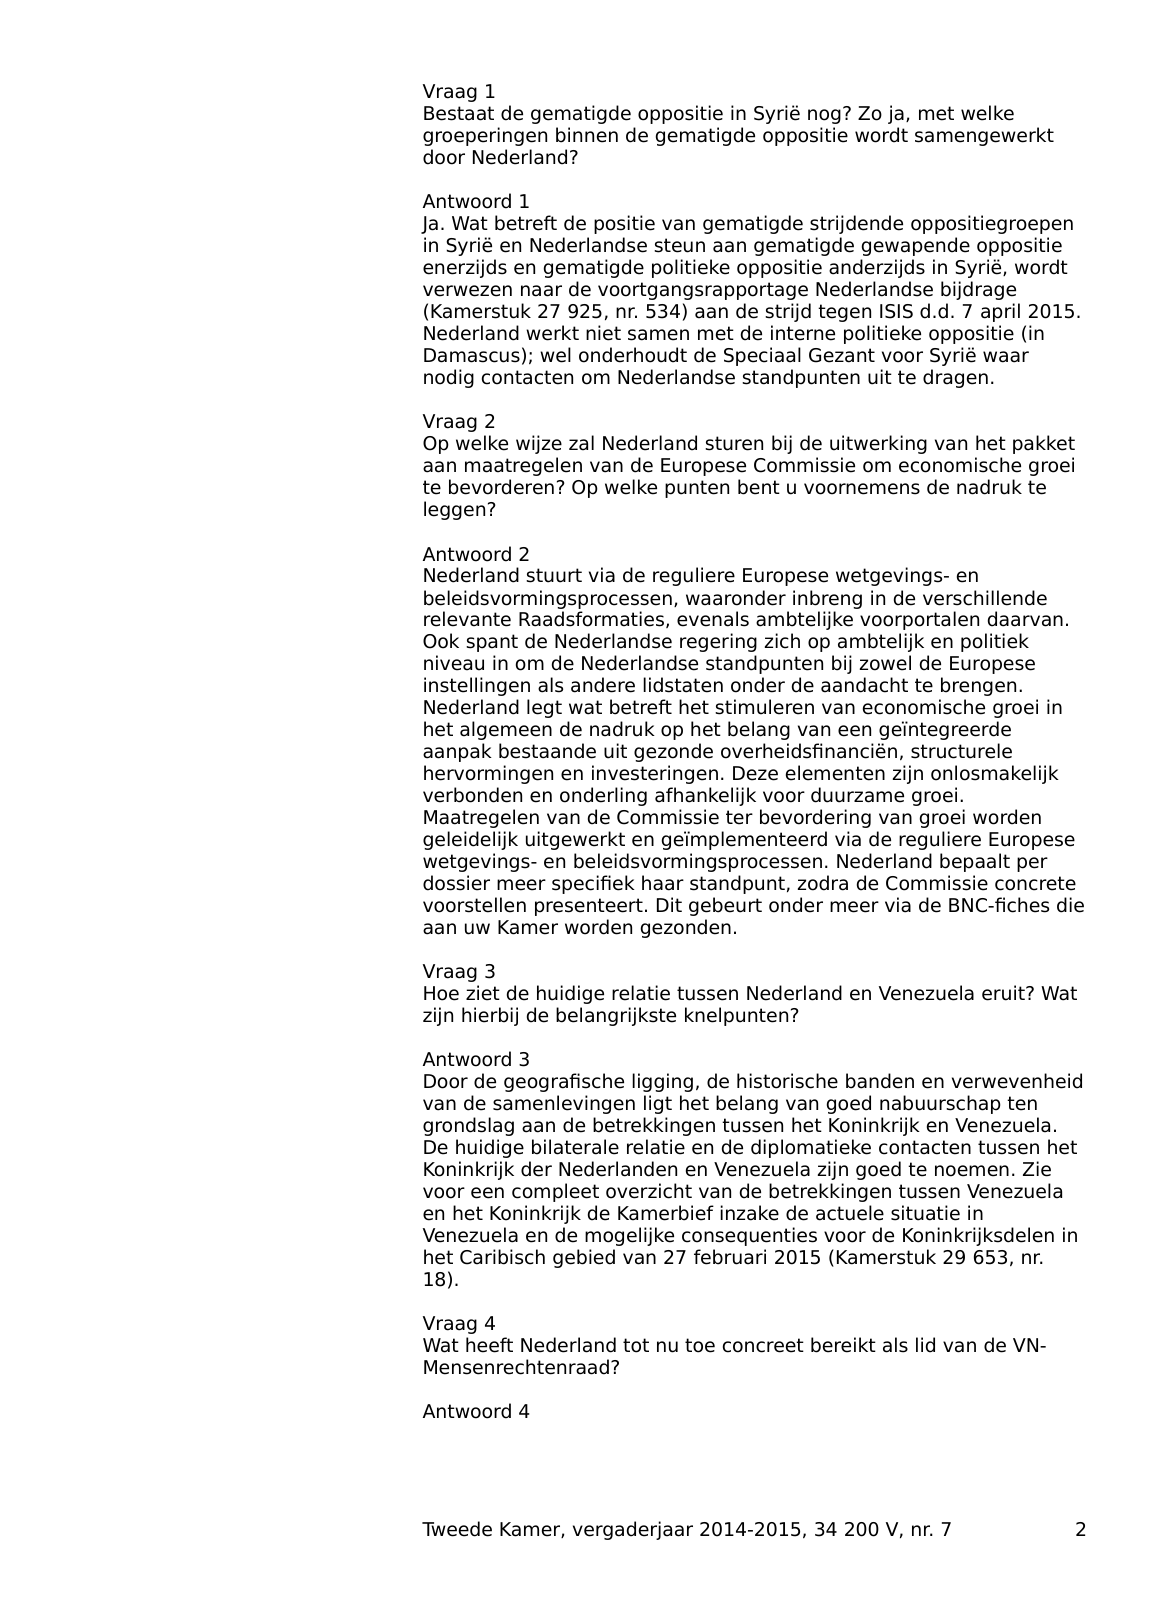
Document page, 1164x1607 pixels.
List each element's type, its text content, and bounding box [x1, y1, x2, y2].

text Antwoord 3 [422, 1049, 1087, 1071]
text Antwoord 2 [422, 543, 1087, 565]
text Vraag 2 [422, 411, 1087, 433]
text Vraag 4 [422, 1313, 1087, 1335]
text Hoe ziet de huidige relatie tussen Nederland en Venezuela eruit? Wat zijn hierbij de belangrijkste knelpunten? [422, 983, 1087, 1027]
text Vraag 1 [422, 81, 1087, 103]
text Op welke wijze zal Nederland sturen bij de uitwerking van het pakket aan maatregelen van de Europese Commissie om economische groei te bevorderen? Op welke punten bent u voornemens de nadruk te leggen? [422, 433, 1087, 521]
text Nederland stuurt via de reguliere Europese wetgevings- en beleidsvormingsprocessen, waaronder inbreng in de verschillende relevante Raadsformaties, evenals ambtelijke voorportalen daarvan. Ook spant de Nederlandse regering zich op ambtelijk en politiek niveau in om de Nederlandse standpunten bij zowel de Europese instellingen als andere lidstaten onder de aandacht te brengen. [422, 565, 1087, 697]
text Vraag 3 [422, 961, 1087, 983]
text Wat heeft Nederland tot nu toe concreet bereikt als lid van de VN-Mensenrechtenraad? [422, 1335, 1087, 1379]
text Antwoord 4 [422, 1401, 1087, 1423]
text Antwoord 1 [422, 191, 1087, 213]
text Bestaat de gematigde oppositie in Syrië nog? Zo ja, met welke groeperingen binnen de gematigde oppositie wordt samengewerkt door Nederland? [422, 103, 1087, 169]
text Nederland legt wat betreft het stimuleren van economische groei in het algemeen de nadruk op het belang van een geïntegreerde aanpak bestaande uit gezonde overheidsfinanciën, structurele hervormingen en investeringen. Deze elementen zijn onlosmakelijk verbonden en onderling afhankelijk voor duurzame groei. [422, 697, 1087, 807]
text Maatregelen van de Commissie ter bevordering van groei worden geleidelijk uitgewerkt en geïmplementeerd via de reguliere Europese wetgevings- en beleidsvormingsprocessen. Nederland bepaalt per dossier meer specifiek haar standpunt, zodra de Commissie concrete voorstellen presenteert. Dit gebeurt onder meer via de BNC-fiches die aan uw Kamer worden gezonden. [422, 807, 1087, 939]
text Ja. Wat betreft de positie van gematigde strijdende oppositiegroepen in Syrië en Nederlandse steun aan gematigde gewapende oppositie enerzijds en gematigde politieke oppositie anderzijds in Syrië, wordt verwezen naar de voortgangsrapportage Nederlandse bijdrage (Kamerstuk 27 925, nr. 534) aan de strijd tegen ISIS d.d. 7 april 2015. Nederland werkt niet samen met de interne politieke oppositie (in Damascus); wel onderhoudt de Speciaal Gezant voor Syrië waar nodig contacten om Nederlandse standpunten uit te dragen. [422, 213, 1087, 389]
text Door de geografische ligging, de historische banden en verwevenheid van de samenlevingen ligt het belang van goed nabuurschap ten grondslag aan de betrekkingen tussen het Koninkrijk en Venezuela. De huidige bilaterale relatie en de diplomatieke contacten tussen het Koninkrijk der Nederlanden en Venezuela zijn goed te noemen. Zie voor een compleet overzicht van de betrekkingen tussen Venezuela en het Koninkrijk de Kamerbief inzake de actuele situatie in Venezuela en de mogelijke consequenties voor de Koninkrijksdelen in het Caribisch gebied van 27 februari 2015 (Kamerstuk 29 653, nr. 18). [422, 1071, 1087, 1291]
